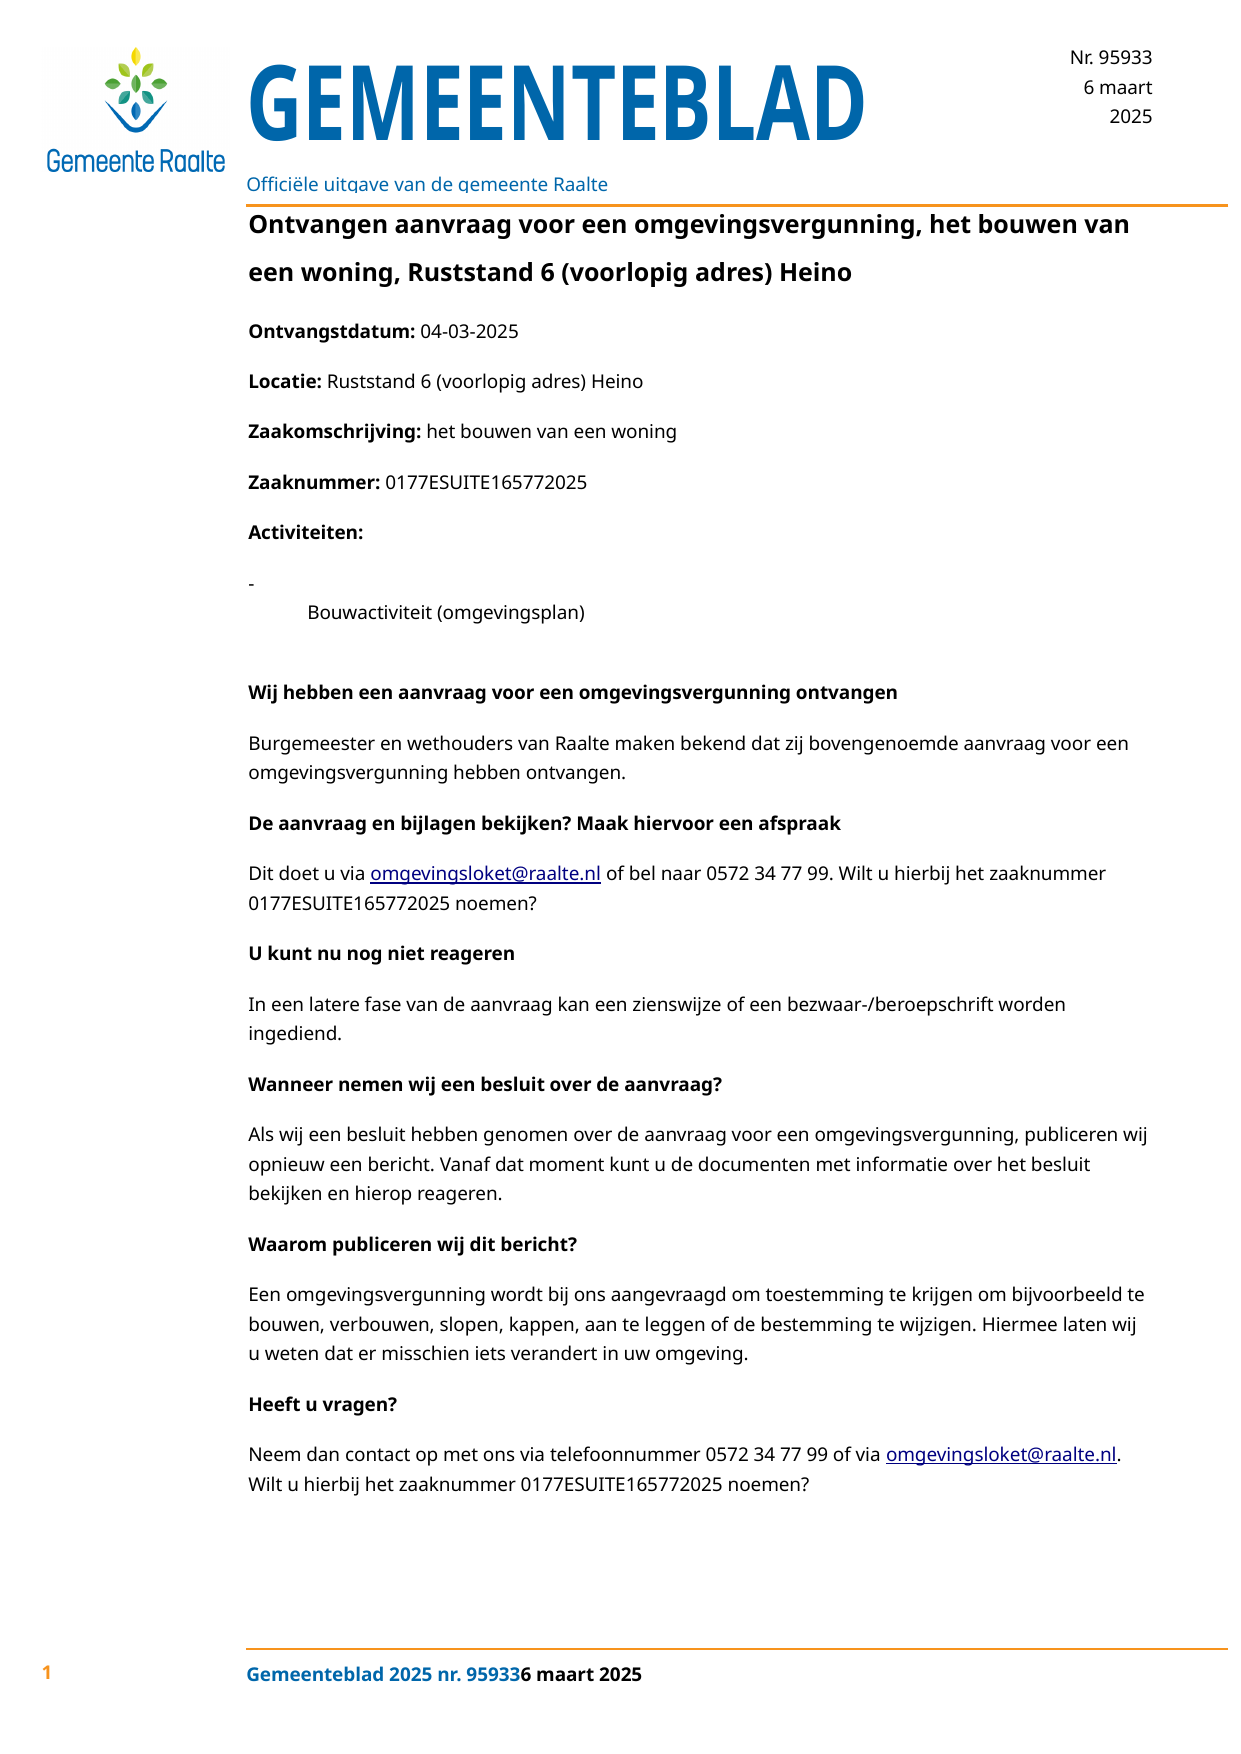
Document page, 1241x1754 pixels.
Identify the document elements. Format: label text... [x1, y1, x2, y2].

list Bouwactiviteit (omgevingsplan) [248, 599, 1152, 625]
text Zaakomschrijving: het bouwen van een woning [248, 419, 1152, 444]
text In een latere fase van de aanvraag kan een zienswijze of een bezwaar-/beroepschrift worden ingediend. [248, 991, 1152, 1046]
text Wanneer nemen wij een besluit over de aanvraag? [248, 1071, 1152, 1097]
text De aanvraag en bijlagen bekijken? Maak hiervoor een afspraak [248, 810, 1152, 836]
text Waarom publiceren wij dit bericht? [248, 1231, 1152, 1257]
text Als wij een besluit hebben genomen over de aanvraag voor een omgevingsvergunning, publiceren wij opnieuw een bericht. Vanaf dat moment kunt u de documenten met informatie over het besluit bekijken en hierop reageren. [248, 1121, 1152, 1206]
picture [41, 47, 231, 172]
text U kunt nu nog niet reageren [248, 940, 1152, 966]
text Activiteiten: [248, 519, 1152, 545]
text Burgemeester en wethouders van Raalte maken bekend dat zij bovengenoemde aanvraag voor een omgevingsvergunning hebben ontvangen. [248, 730, 1152, 785]
text Neem dan contact op met ons via telefoonnummer 0572 34 77 99 of via omgevingsloket@raalte.nl. Wilt u hierbij het zaaknummer 0177ESUITE165772025 noemen? [248, 1441, 1152, 1497]
text Locatie: Ruststand 6 (voorlopig adres) Heino [248, 368, 1152, 394]
text Wij hebben een aanvraag voor een omgevingsvergunning ontvangen [248, 679, 1152, 705]
text Zaaknummer: 0177ESUITE165772025 [248, 469, 1152, 495]
text Ontvangen aanvraag voor een omgevingsvergunning, het bouwen van een woning, Ruststand 6 (voorlopig adres) Heino [248, 207, 1152, 288]
text Heeft u vragen? [248, 1391, 1152, 1417]
text Ontvangstdatum: 04-03-2025 [248, 318, 1152, 344]
text Een omgevingsvergunning wordt bij ons aangevraagd om toestemming te krijgen om bijvoorbeeld te bouwen, verbouwen, slopen, kappen, aan te leggen of de bestemming te wijzigen. Hiermee laten wij u weten dat er misschien iets verandert in uw omgeving. [248, 1281, 1152, 1366]
text Dit doet u via omgevingsloket@raalte.nl of bel naar 0572 34 77 99. Wilt u hierbij het zaaknummer 0177ESUITE165772025 noemen? [248, 860, 1152, 916]
